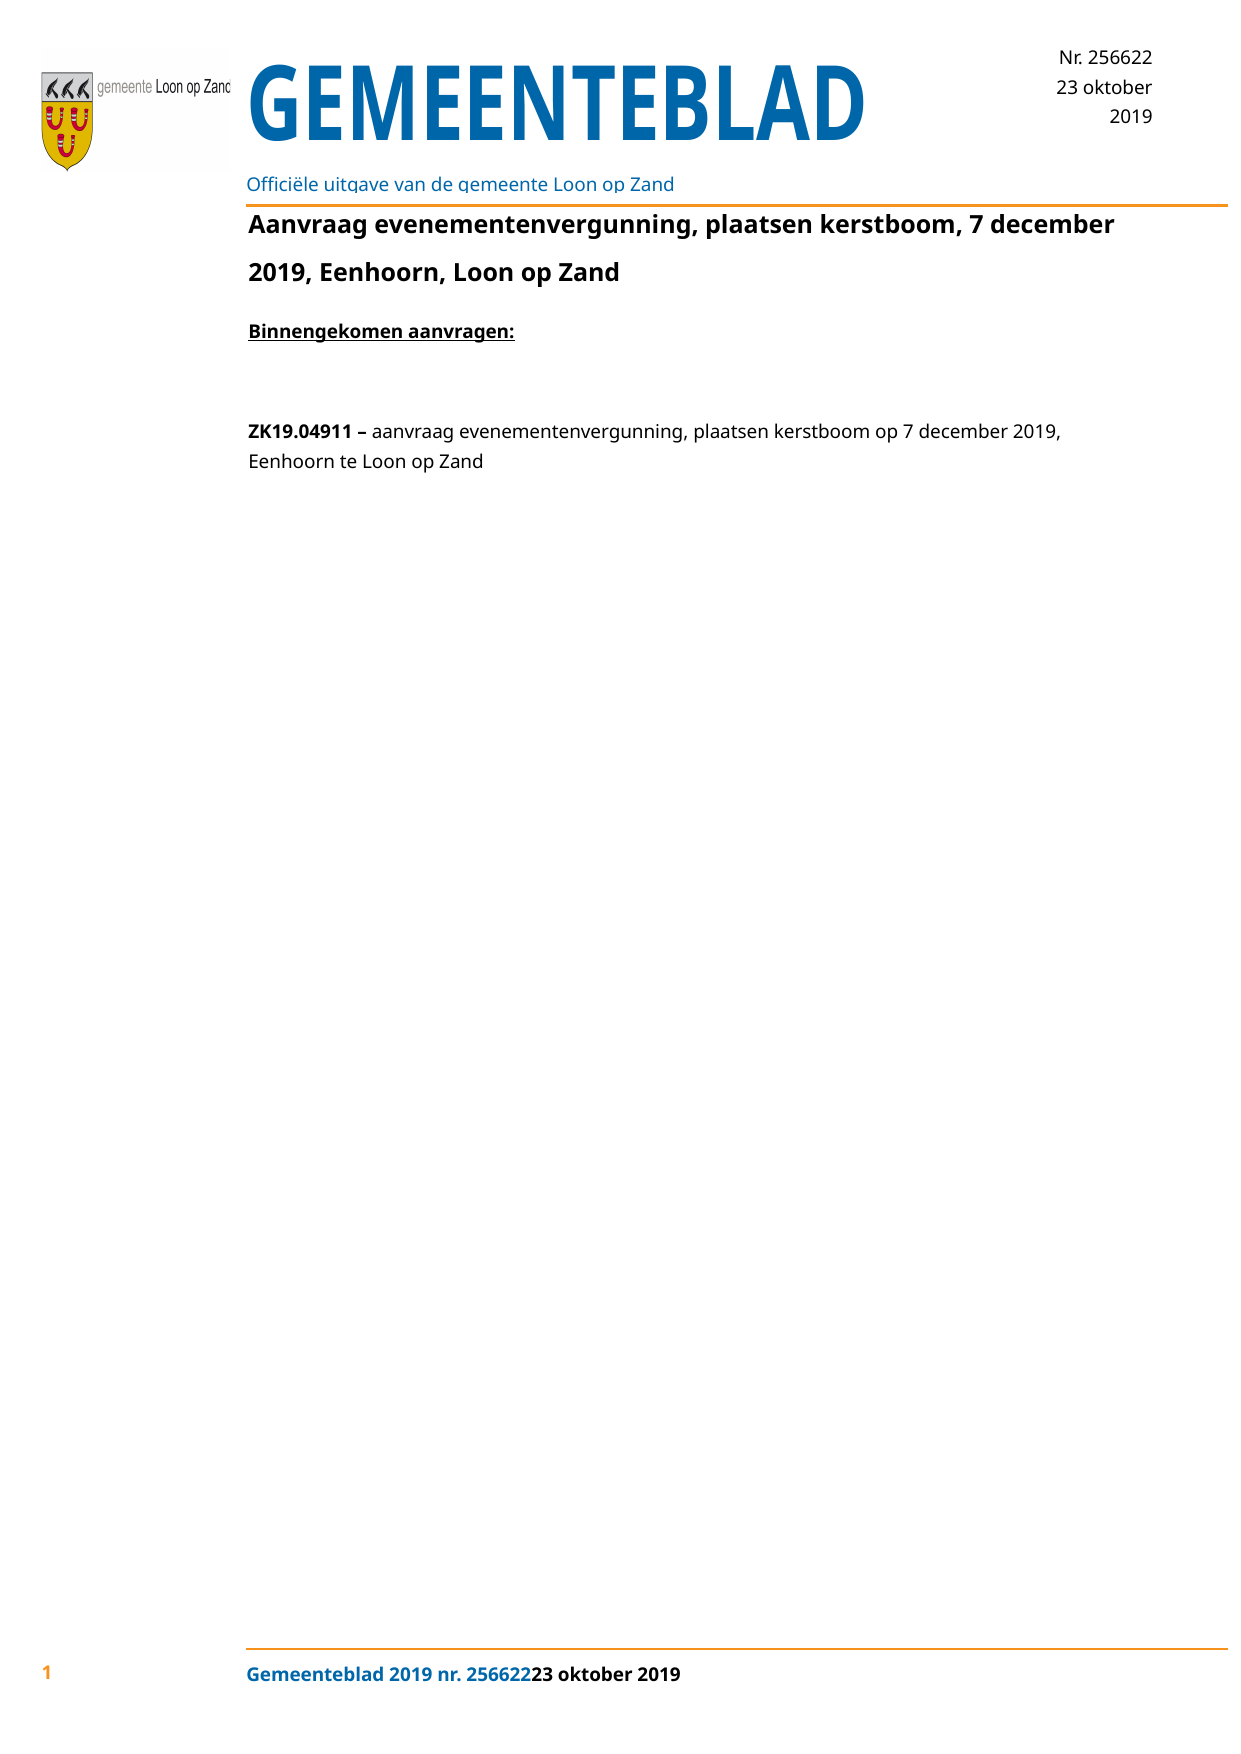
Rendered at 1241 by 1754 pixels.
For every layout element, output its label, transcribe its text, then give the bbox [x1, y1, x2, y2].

text Binnengekomen aanvragen: [248, 318, 1152, 344]
text ZK19.04911 – aanvraag evenementenvergunning, plaatsen kerstboom op 7 december 2019, Eenhoorn te Loon op Zand [248, 419, 1152, 474]
picture [41, 47, 231, 172]
text Aanvraag evenementenvergunning, plaatsen kerstboom, 7 december 2019, Eenhoorn, Loon op Zand [248, 207, 1152, 288]
